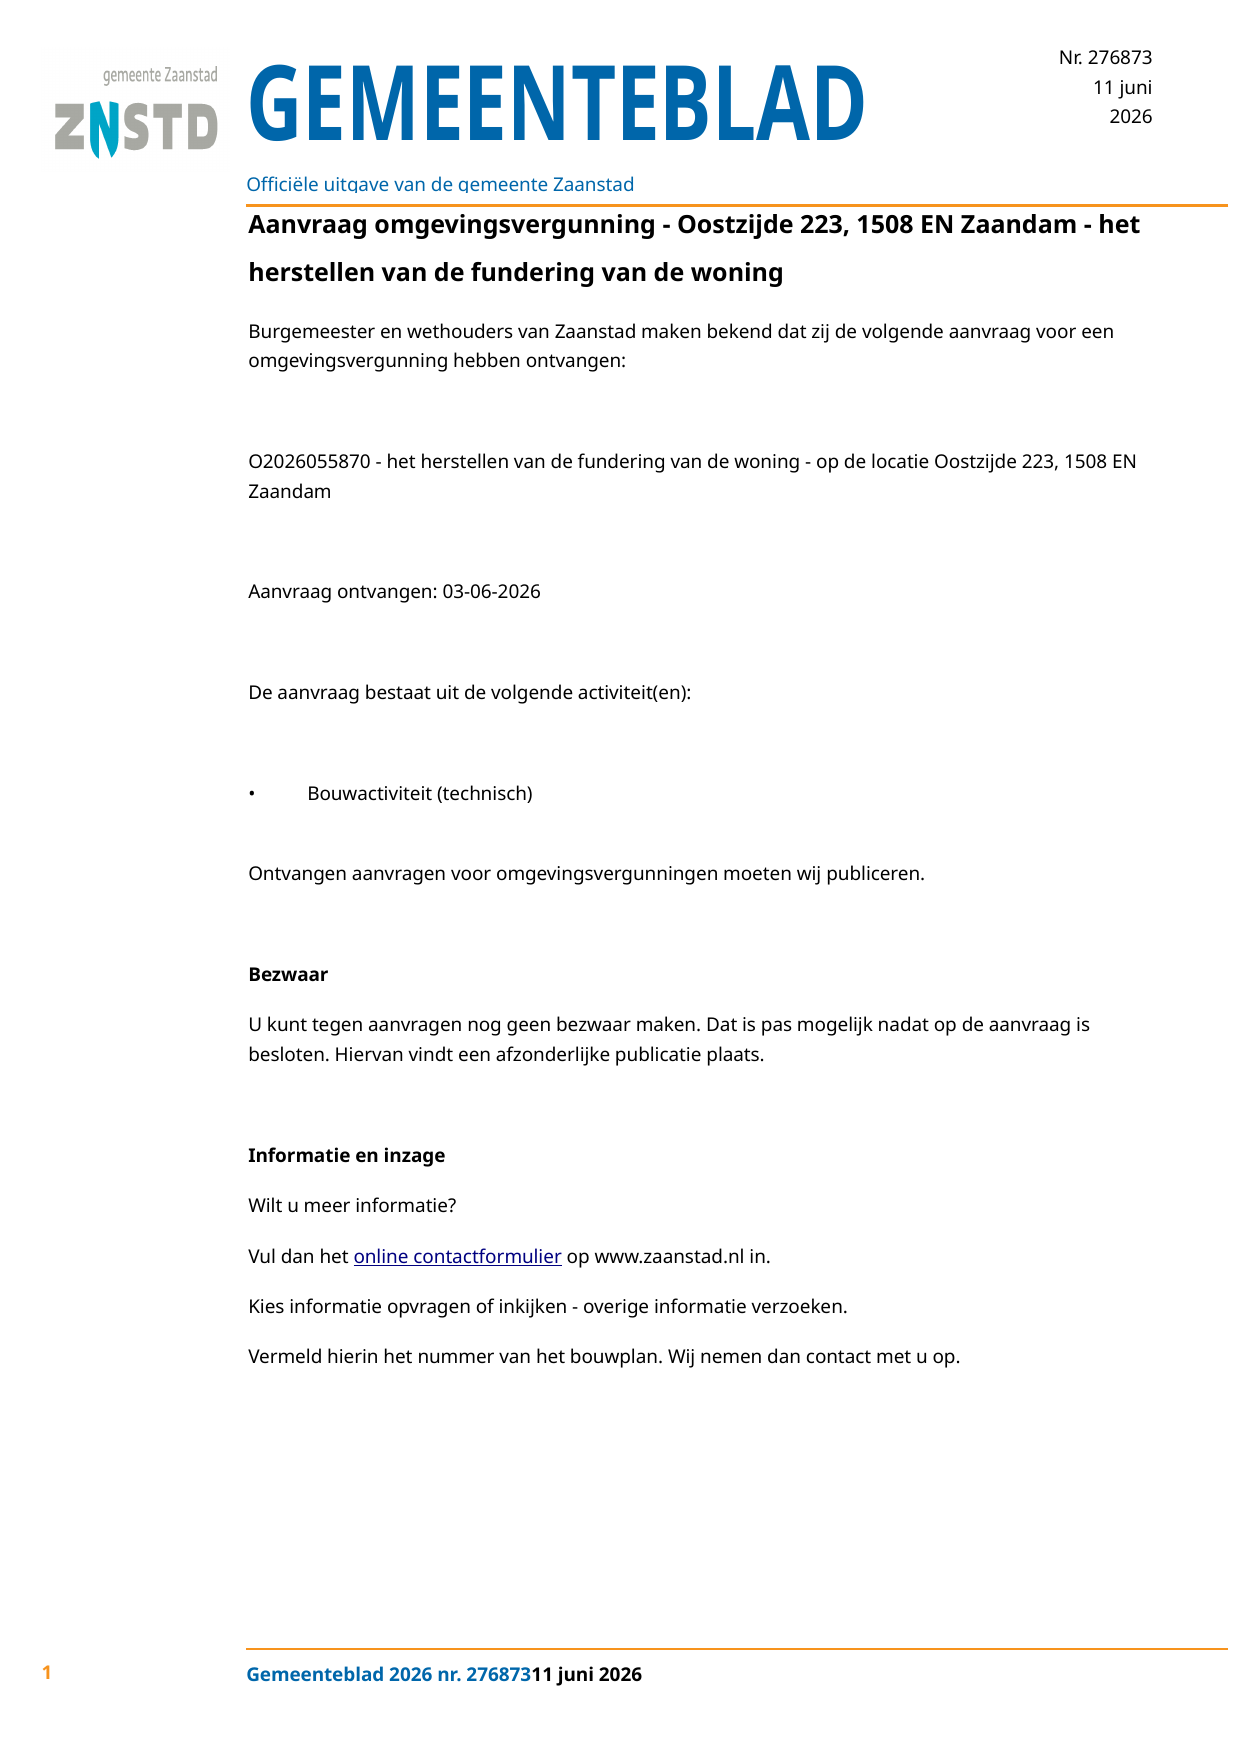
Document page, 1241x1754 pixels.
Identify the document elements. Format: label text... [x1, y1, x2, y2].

text Aanvraag ontvangen: 03-06-2026 [248, 579, 1152, 604]
text De aanvraag bestaat uit de volgende activiteit(en): [248, 679, 1152, 705]
text O2026055870 - het herstellen van de fundering van de woning - op de locatie Oostzijde 223, 1508 EN Zaandam [248, 448, 1152, 504]
text Vul dan het online contactformulier op www.zaanstad.nl in. [248, 1243, 1152, 1269]
text Wilt u meer informatie? [248, 1192, 1152, 1218]
text Burgemeester en wethouders van Zaanstad maken bekend dat zij de volgende aanvraag voor een omgevingsvergunning hebben ontvangen: [248, 318, 1152, 373]
text Kies informatie opvragen of inkijken - overige informatie verzoeken. [248, 1293, 1152, 1319]
list Bouwactiviteit (technisch) [248, 780, 1152, 806]
text U kunt tegen aanvragen nog geen bezwaar maken. Dat is pas mogelijk nadat op de aanvraag is besloten. Hiervan vindt een afzonderlijke publicatie plaats. [248, 1012, 1152, 1067]
text Ontvangen aanvragen voor omgevingsvergunningen moeten wij publiceren. [248, 860, 1152, 886]
text Vermeld hierin het nummer van het bouwplan. Wij nemen dan contact met u op. [248, 1344, 1152, 1369]
picture [41, 47, 231, 172]
text Informatie en inzage [248, 1142, 1152, 1168]
text Aanvraag omgevingsvergunning - Oostzijde 223, 1508 EN Zaandam - het herstellen van de fundering van de woning [248, 207, 1152, 288]
text Bezwaar [248, 961, 1152, 987]
